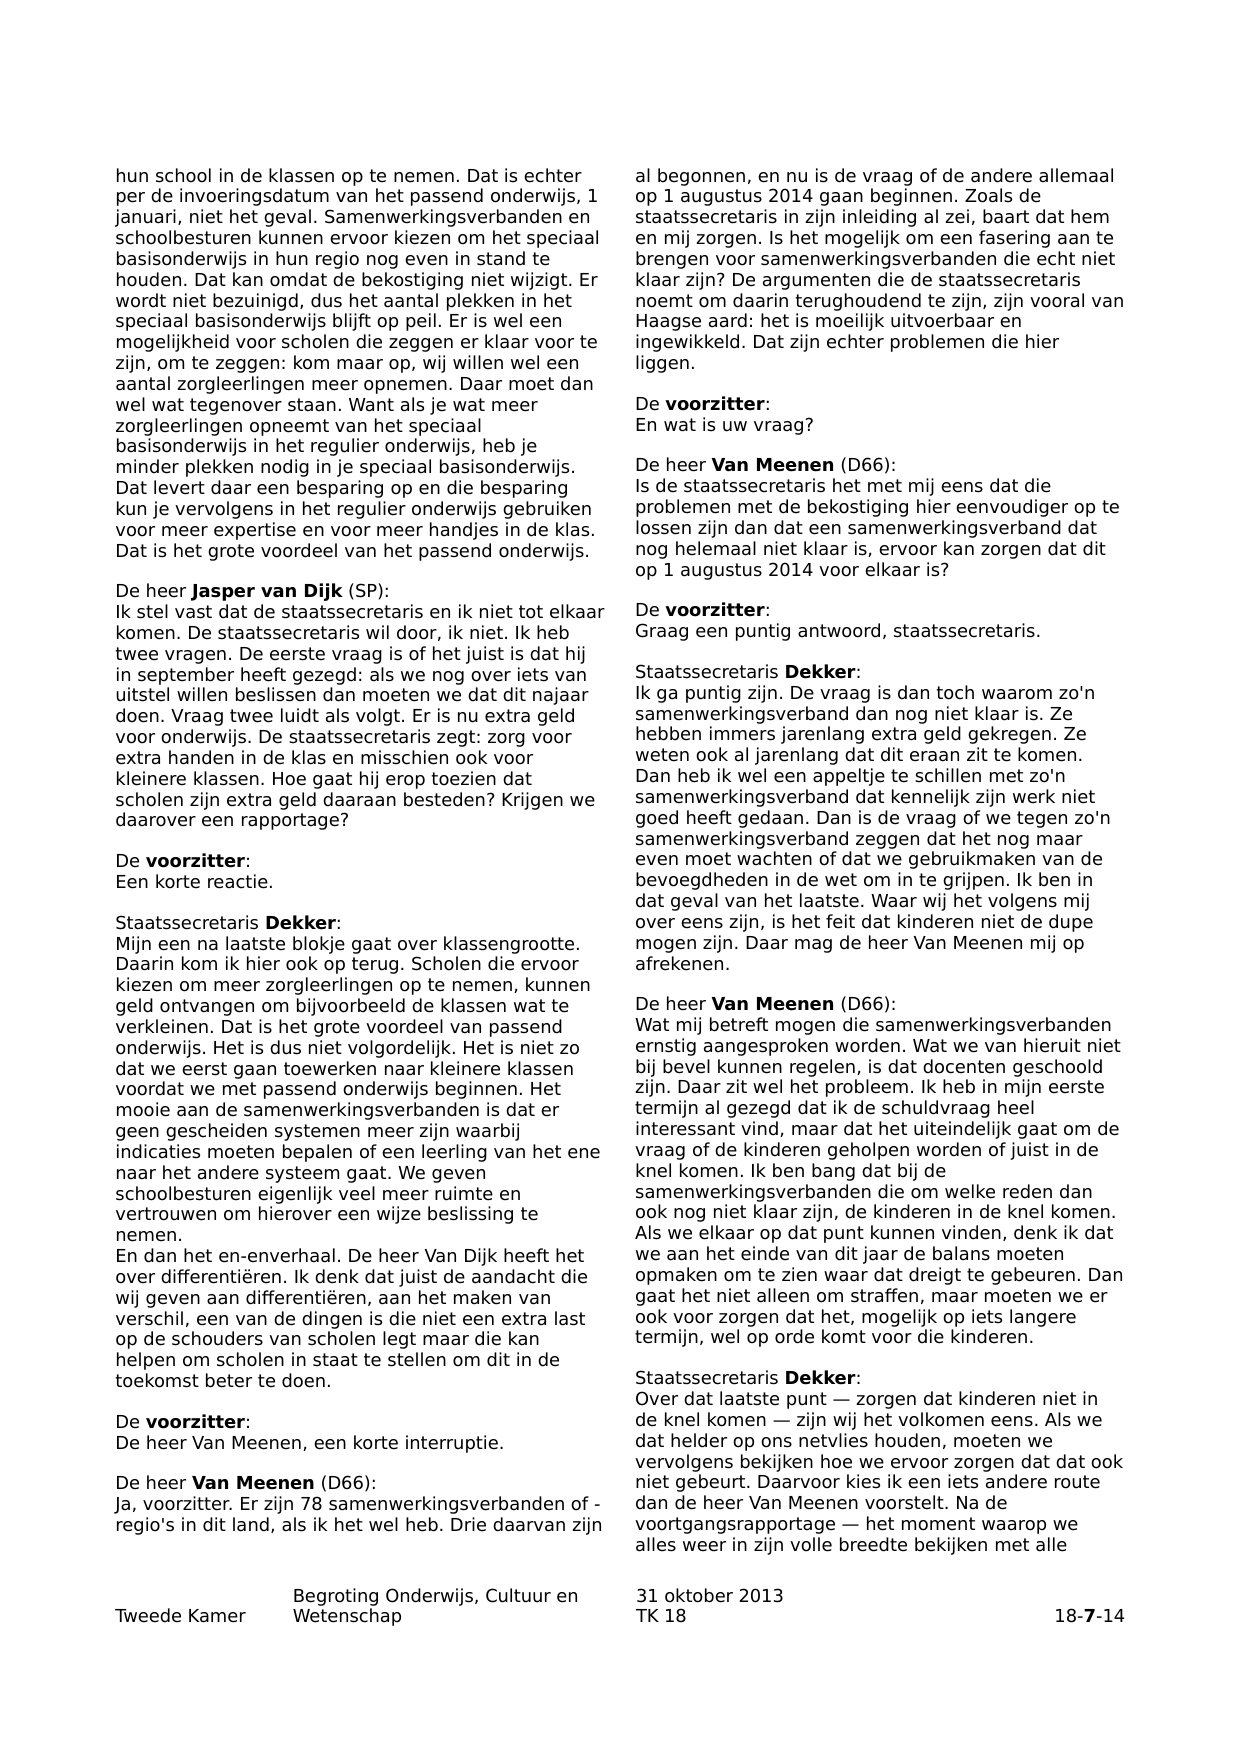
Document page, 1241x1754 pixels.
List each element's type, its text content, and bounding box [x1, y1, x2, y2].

text De voorzitter: [635, 394, 1125, 414]
text En dan het en-enverhaal. De heer Van Dijk heeft het over differentiëren. Ik denk dat juist de aandacht die wij geven aan differentiëren, aan het maken van verschil, een van de dingen is die niet een extra last op de schouders van scholen legt maar die kan helpen om scholen in staat te stellen om dit in de toekomst beter te doen. [115, 1246, 605, 1392]
text De voorzitter: [635, 600, 1125, 621]
text Ik ga puntig zijn. De vraag is dan toch waarom zo'n samenwerkingsverband dan nog niet klaar is. Ze hebben immers jarenlang extra geld gekregen. Ze weten ook al jarenlang dat dit eraan zit te komen. Dan heb ik wel een appeltje te schillen met zo'n samenwerkingsverband dat kennelijk zijn werk niet goed heeft gedaan. Dan is de vraag of we tegen zo'n samenwerkingsverband zeggen dat het nog maar even moet wachten of dat we gebruikmaken van de bevoegdheden in de wet om in te grijpen. Ik ben in dat geval van het laatste. Waar wij het volgens mij over eens zijn, is het feit dat kinderen niet de dupe mogen zijn. Daar mag de heer Van Meenen mij op afrekenen. [635, 682, 1125, 974]
text Ik stel vast dat de staatssecretaris en ik niet tot elkaar komen. De staatssecretaris wil door, ik niet. Ik heb twee vragen. De eerste vraag is of het juist is dat hij in september heeft gezegd: als we nog over iets van uitstel willen beslissen dan moeten we dat dit najaar doen. Vraag twee luidt als volgt. Er is nu extra geld voor onderwijs. De staatssecretaris zegt: zorg voor extra handen in de klas en misschien ook voor kleinere klassen. Hoe gaat hij erop toezien dat scholen zijn extra geld daaraan besteden? Krijgen we daarover een rapportage? [115, 602, 605, 831]
text Ja, voorzitter. Er zijn 78 samenwerkingsverbanden of -regio's in dit land, als ik het wel heb. Drie daarvan zijn [115, 1494, 605, 1536]
text Graag een puntig antwoord, staatssecretaris. [635, 621, 1125, 642]
text hun school in de klassen op te nemen. Dat is echter per de invoeringsdatum van het passend onderwijs, 1 januari, niet het geval. Samenwerkingsverbanden en schoolbesturen kunnen ervoor kiezen om het speciaal basisonderwijs in hun regio nog even in stand te houden. Dat kan omdat de bekostiging niet wijzigt. Er wordt niet bezuinigd, dus het aantal plekken in het speciaal basisonderwijs blijft op peil. Er is wel een mogelijkheid voor scholen die zeggen er klaar voor te zijn, om te zeggen: kom maar op, wij willen wel een aantal zorgleerlingen meer opnemen. Daar moet dan wel wat tegenover staan. Want als je wat meer zorgleerlingen opneemt van het speciaal basisonderwijs in het regulier onderwijs, heb je minder plekken nodig in je speciaal basisonderwijs. Dat levert daar een besparing op en die besparing kun je vervolgens in het regulier onderwijs gebruiken voor meer expertise en voor meer handjes in de klas. Dat is het grote voordeel van het passend onderwijs. [115, 165, 605, 561]
text De heer Van Meenen (D66): [115, 1473, 605, 1494]
text Over dat laatste punt — zorgen dat kinderen niet in de knel komen — zijn wij het volkomen eens. Als we dat helder op ons netvlies houden, moeten we vervolgens bekijken hoe we ervoor zorgen dat dat ook niet gebeurt. Daarvoor kies ik een iets andere route dan de heer Van Meenen voorstelt. Na de voortgangsrapportage — het moment waarop we alles weer in zijn volle breedte bekijken met alle [635, 1389, 1125, 1556]
text De heer Van Meenen (D66): [635, 455, 1125, 476]
text En wat is uw vraag? [635, 414, 1125, 435]
text De voorzitter: [115, 851, 605, 872]
text De voorzitter: [115, 1412, 605, 1432]
text De heer Van Meenen, een korte interruptie. [115, 1432, 605, 1453]
text Is de staatssecretaris het met mij eens dat die problemen met de bekostiging hier eenvoudiger op te lossen zijn dan dat een samenwerkingsverband dat nog helemaal niet klaar is, ervoor kan zorgen dat dit op 1 augustus 2014 voor elkaar is? [635, 476, 1125, 580]
text Staatssecretaris Dekker: [635, 1368, 1125, 1389]
text Een korte reactie. [115, 872, 605, 893]
text al begonnen, en nu is de vraag of de andere allemaal op 1 augustus 2014 gaan beginnen. Zoals de staatssecretaris in zijn inleiding al zei, baart dat hem en mij zorgen. Is het mogelijk om een fasering aan te brengen voor samenwerkingsverbanden die echt niet klaar zijn? De argumenten die de staatssecretaris noemt om daarin terughoudend te zijn, zijn vooral van Haagse aard: het is moeilijk uitvoerbaar en ingewikkeld. Dat zijn echter problemen die hier liggen. [635, 165, 1125, 374]
text Mijn een na laatste blokje gaat over klassengrootte. Daarin kom ik hier ook op terug. Scholen die ervoor kiezen om meer zorgleerlingen op te nemen, kunnen geld ontvangen om bijvoorbeeld de klassen wat te verkleinen. Dat is het grote voordeel van passend onderwijs. Het is dus niet volgordelijk. Het is niet zo dat we eerst gaan toewerken naar kleinere klassen voordat we met passend onderwijs beginnen. Het mooie aan de samenwerkingsverbanden is dat er geen gescheiden systemen meer zijn waarbij indicaties moeten bepalen of een leerling van het ene naar het andere systeem gaat. We geven schoolbesturen eigenlijk veel meer ruimte en vertrouwen om hierover een wijze beslissing te nemen. [115, 933, 605, 1246]
text Staatssecretaris Dekker: [115, 913, 605, 933]
text Staatssecretaris Dekker: [635, 662, 1125, 682]
text De heer Jasper van Dijk (SP): [115, 581, 605, 602]
text De heer Van Meenen (D66): [635, 994, 1125, 1015]
text Wat mij betreft mogen die samenwerkingsverbanden ernstig aangesproken worden. Wat we van hieruit niet bij bevel kunnen regelen, is dat docenten geschoold zijn. Daar zit wel het probleem. Ik heb in mijn eerste termijn al gezegd dat ik de schuldvraag heel interessant vind, maar dat het uiteindelijk gaat om de vraag of de kinderen geholpen worden of juist in de knel komen. Ik ben bang dat bij de samenwerkingsverbanden die om welke reden dan ook nog niet klaar zijn, de kinderen in de knel komen. Als we elkaar op dat punt kunnen vinden, denk ik dat we aan het einde van dit jaar de balans moeten opmaken om te zien waar dat dreigt te gebeuren. Dan gaat het niet alleen om straffen, maar moeten we er ook voor zorgen dat het, mogelijk op iets langere termijn, wel op orde komt voor die kinderen. [635, 1015, 1125, 1348]
